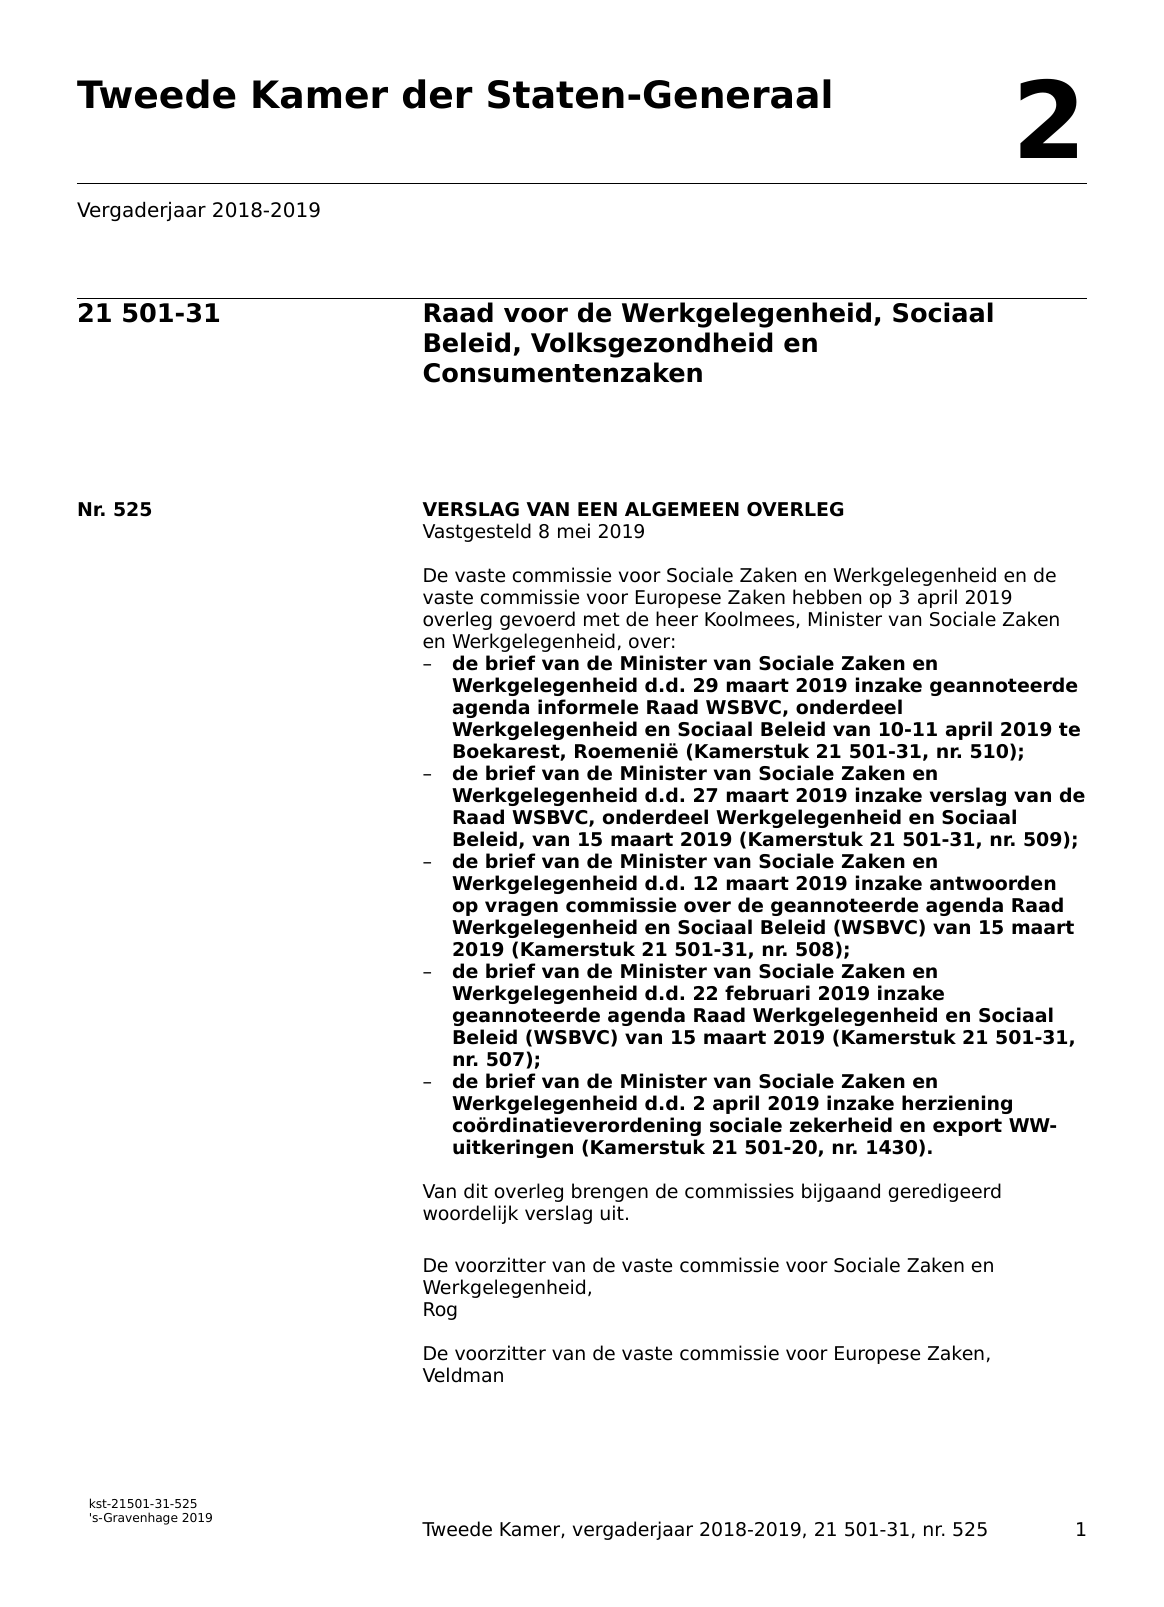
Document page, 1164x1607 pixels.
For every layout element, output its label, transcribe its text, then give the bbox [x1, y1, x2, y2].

subtitle 21 501-31 Raad voor de Werkgelegenheid, Sociaal Beleid, Volksgezondheid en Consumentenzaken [77, 299, 1087, 388]
text Vastgesteld 8 mei 2019 [422, 521, 1087, 543]
text De voorzitter van de vaste commissie voor Europese Zaken, Veldman [422, 1343, 1087, 1387]
subtitle Nr. 525 VERSLAG VAN EEN ALGEMEEN OVERLEG [77, 499, 1087, 521]
text – de brief van de Minister van Sociale Zaken en Werkgelegenheid d.d. 27 maart 2019 inzake verslag van de Raad WSBVC, onderdeel Werkgelegenheid en Sociaal Beleid, van 15 maart 2019 (Kamerstuk 21 501-31, nr. 509); [422, 763, 1087, 851]
table_header 2 [886, 59, 1087, 183]
text – de brief van de Minister van Sociale Zaken en Werkgelegenheid d.d. 12 maart 2019 inzake antwoorden op vragen commissie over de geannoteerde agenda Raad Werkgelegenheid en Sociaal Beleid (WSBVC) van 15 maart 2019 (Kamerstuk 21 501-31, nr. 508); [422, 851, 1087, 961]
text 's-Gravenhage 2019 [88, 1511, 323, 1525]
text De vaste commissie voor Sociale Zaken en Werkgelegenheid en de vaste commissie voor Europese Zaken hebben op 3 april 2019 overleg gevoerd met de heer Koolmees, Minister van Sociale Zaken en Werkgelegenheid, over: [422, 565, 1087, 653]
table_header Tweede Kamer der Staten-Generaal [77, 59, 886, 183]
text – de brief van de Minister van Sociale Zaken en Werkgelegenheid d.d. 2 april 2019 inzake herziening coördinatieverordening sociale zekerheid en export WW-uitkeringen (Kamerstuk 21 501-20, nr. 1430). [422, 1071, 1087, 1159]
text – de brief van de Minister van Sociale Zaken en Werkgelegenheid d.d. 29 maart 2019 inzake geannoteerde agenda informele Raad WSBVC, onderdeel Werkgelegenheid en Sociaal Beleid van 10-11 april 2019 te Boekarest, Roemenië (Kamerstuk 21 501-31, nr. 510); [422, 653, 1087, 763]
table_cell Vergaderjaar 2018-2019 [77, 184, 1087, 298]
text Van dit overleg brengen de commissies bijgaand geredigeerd woordelijk verslag uit. [422, 1181, 1087, 1225]
text De voorzitter van de vaste commissie voor Sociale Zaken en Werkgelegenheid, Rog [422, 1255, 1087, 1321]
text – de brief van de Minister van Sociale Zaken en Werkgelegenheid d.d. 22 februari 2019 inzake geannoteerde agenda Raad Werkgelegenheid en Sociaal Beleid (WSBVC) van 15 maart 2019 (Kamerstuk 21 501-31, nr. 507); [422, 961, 1087, 1071]
text kst-21501-31-525 [88, 1497, 323, 1511]
